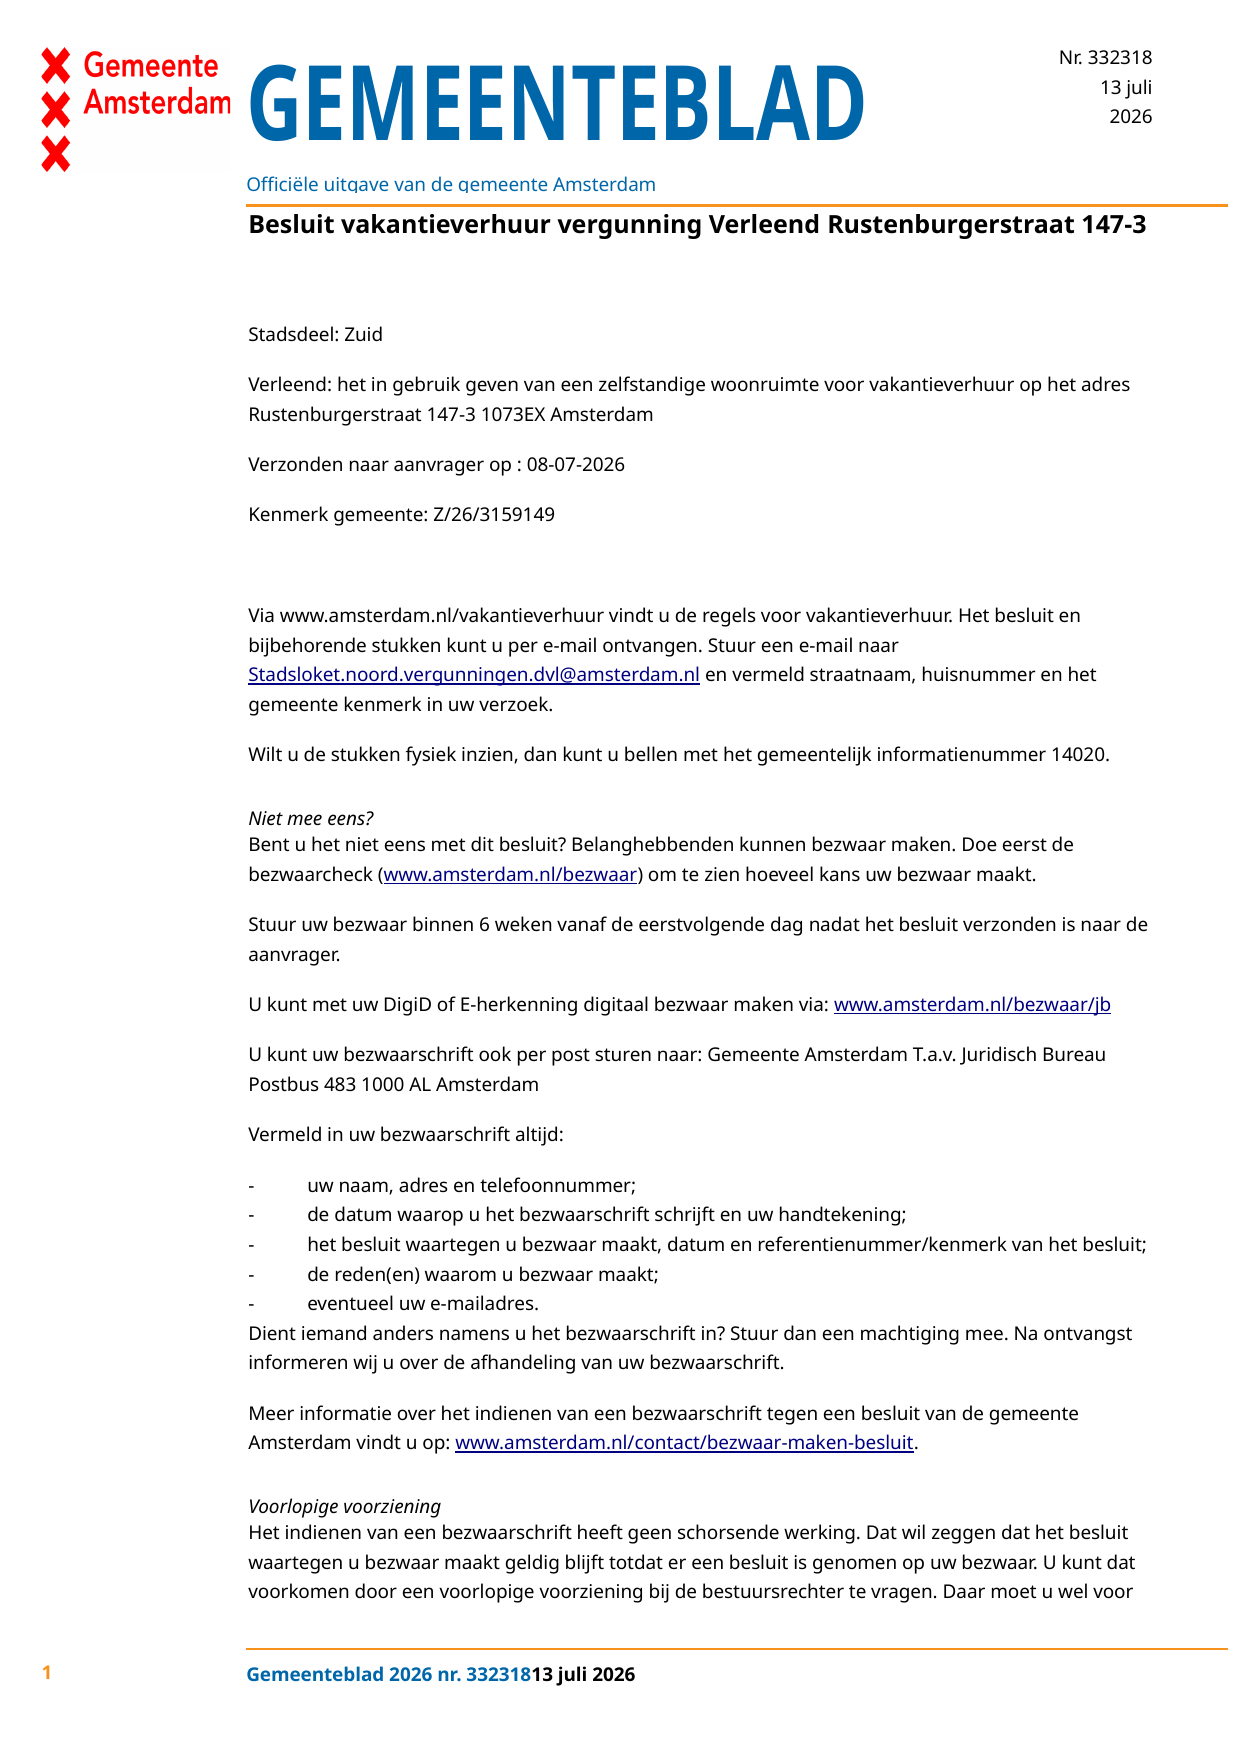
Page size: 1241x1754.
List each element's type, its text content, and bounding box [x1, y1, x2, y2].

text Verzonden naar aanvrager op : 08-07-2026 [248, 451, 1152, 477]
text Verleend: het in gebruik geven van een zelfstandige woonruimte voor vakantieverhuur op het adres Rustenburgerstraat 147-3 1073EX Amsterdam [248, 371, 1152, 426]
text Wilt u de stukken fysiek inzien, dan kunt u bellen met het gemeentelijk informatienummer 14020. [248, 742, 1152, 767]
text Bent u het niet eens met dit besluit? Belanghebbenden kunnen bezwaar maken. Doe eerst de bezwaarcheck (www.amsterdam.nl/bezwaar) om te zien hoeveel kans uw bezwaar maakt. [248, 831, 1152, 887]
text Stadsdeel: Zuid [248, 321, 1152, 346]
list de datum waarop u het bezwaarschrift schrijft en uw handtekening; [248, 1202, 1152, 1227]
text U kunt met uw DigiD of E-herkenning digitaal bezwaar maken via: www.amsterdam.nl/bezwaar/jb [248, 991, 1152, 1017]
text Via www.amsterdam.nl/vakantieverhuur vindt u de regels voor vakantieverhuur. Het besluit en bijbehorende stukken kunt u per e-mail ontvangen. Stuur een e-mail naar Stadsloket.noord.vergunningen.dvl@amsterdam.nl en vermeld straatnaam, huisnummer en het gemeente kenmerk in uw verzoek. [248, 602, 1152, 717]
picture [41, 47, 231, 172]
text Meer informatie over het indienen van een bezwaarschrift tegen een besluit van de gemeente Amsterdam vindt u op: www.amsterdam.nl/contact/bezwaar-maken-besluit. [248, 1400, 1152, 1455]
list het besluit waartegen u bezwaar maakt, datum en referentienummer/kenmerk van het besluit; [248, 1231, 1152, 1257]
list uw naam, adres en telefoonnummer; [248, 1172, 1152, 1198]
text Vermeld in uw bezwaarschrift altijd: [248, 1122, 1152, 1147]
text Besluit vakantieverhuur vergunning Verleend Rustenburgerstraat 147-3 [248, 207, 1152, 241]
text Voorlopige voorziening [248, 1493, 1152, 1519]
text Kenmerk gemeente: Z/26/3159149 [248, 502, 1152, 527]
list de reden(en) waarom u bezwaar maakt; [248, 1261, 1152, 1287]
text Stuur uw bezwaar binnen 6 weken vanaf de eerstvolgende dag nadat het besluit verzonden is naar de aanvrager. [248, 911, 1152, 967]
text Het indienen van een bezwaarschrift heeft geen schorsende werking. Dat wil zeggen dat het besluit waartegen u bezwaar maakt geldig blijft totdat er een besluit is genomen op uw bezwaar. U kunt dat voorkomen door een voorlopige voorziening bij de bestuursrechter te vragen. Daar moet u wel voor [248, 1519, 1152, 1604]
text Dient iemand anders namens u het bezwaarschrift in? Stuur dan een machtiging mee. Na ontvangst informeren wij u over de afhandeling van uw bezwaarschrift. [248, 1320, 1152, 1375]
text Niet mee eens? [248, 806, 1152, 831]
list eventueel uw e-mailadres. [248, 1290, 1152, 1316]
text U kunt uw bezwaarschrift ook per post sturen naar: Gemeente Amsterdam T.a.v. Juridisch Bureau Postbus 483 1000 AL Amsterdam [248, 1042, 1152, 1097]
